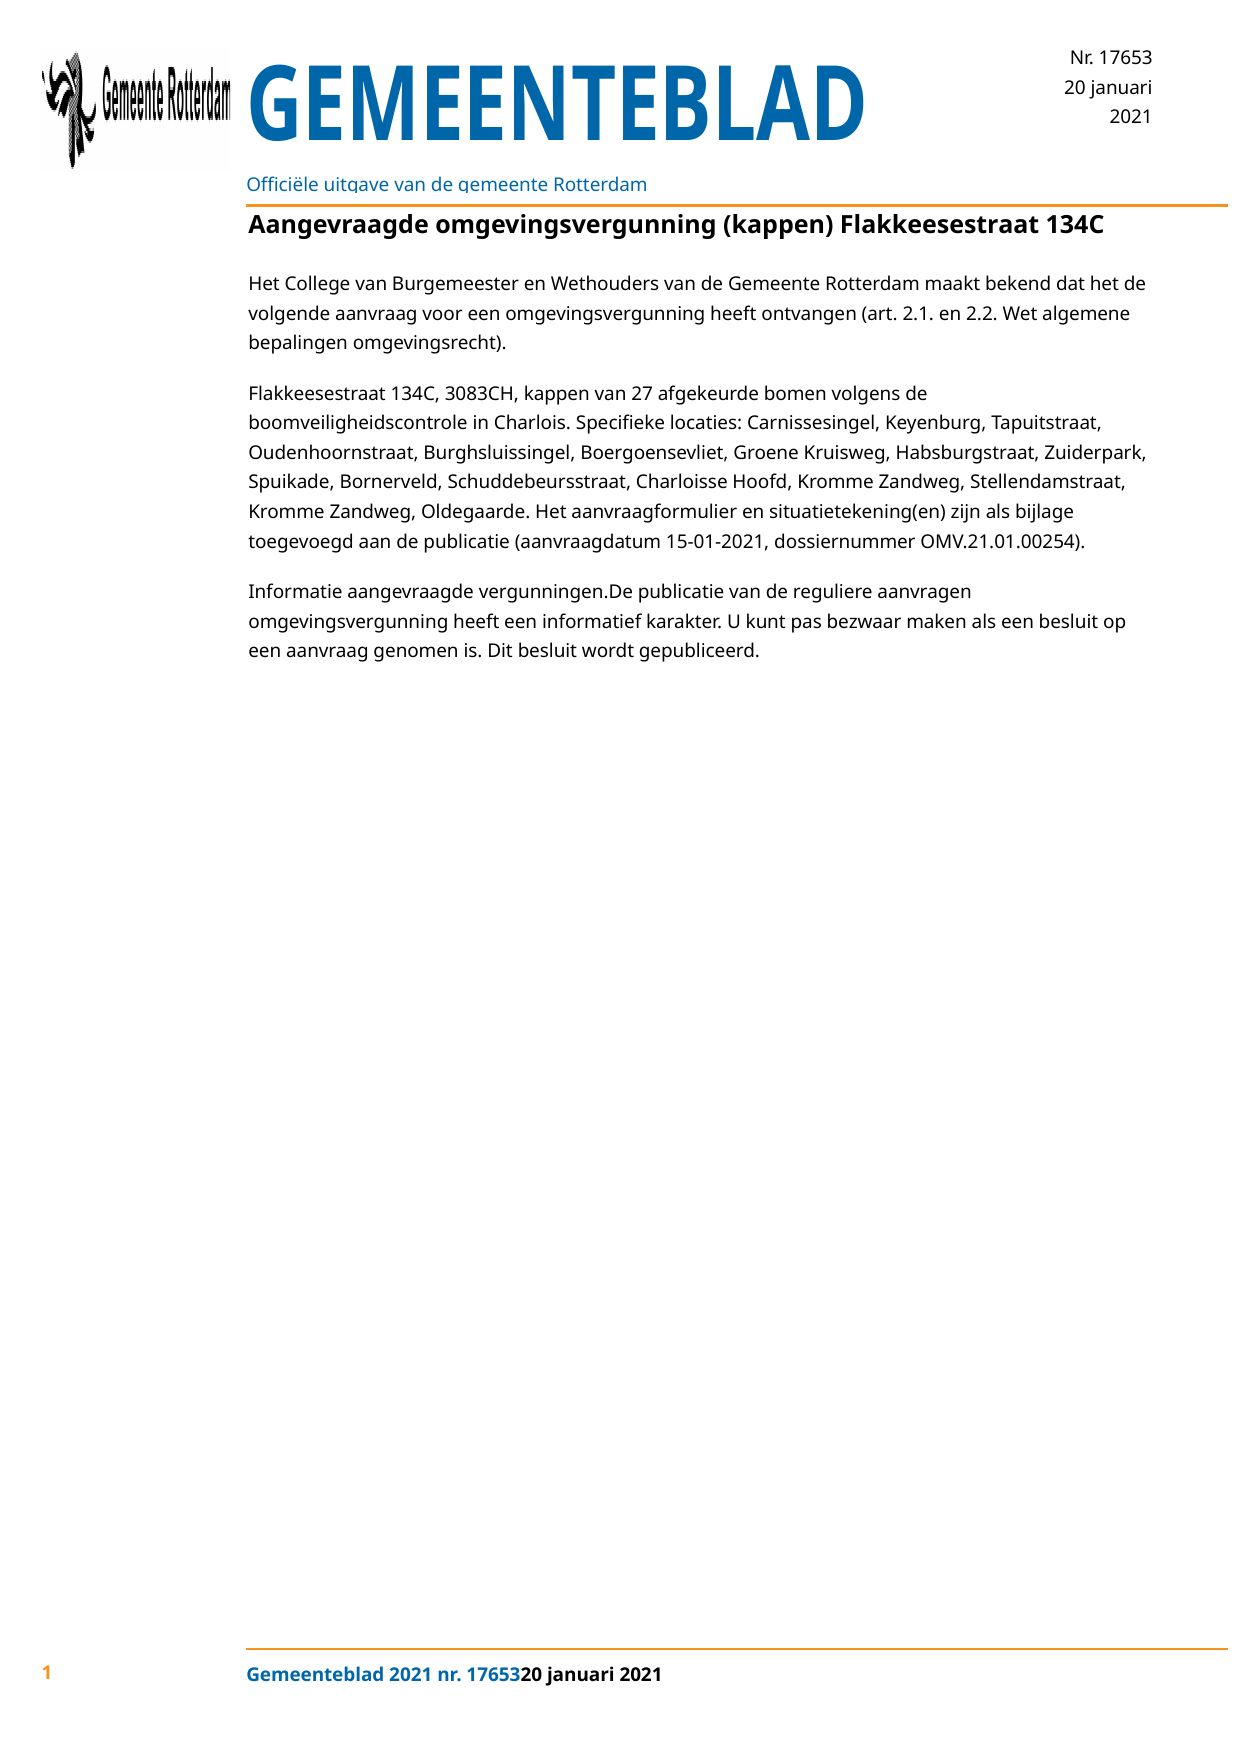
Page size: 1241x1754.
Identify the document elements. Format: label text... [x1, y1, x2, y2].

text Aangevraagde omgevingsvergunning (kappen) Flakkeesestraat 134C [248, 207, 1152, 241]
text Flakkeesestraat 134C, 3083CH, kappen van 27 afgekeurde bomen volgens de boomveiligheidscontrole in Charlois. Specifieke locaties: Carnissesingel, Keyenburg, Tapuitstraat, Oudenhoornstraat, Burghsluissingel, Boergoensevliet, Groene Kruisweg, Habsburgstraat, Zuiderpark, Spuikade, Bornerveld, Schuddebeursstraat, Charloisse Hoofd, Kromme Zandweg, Stellendamstraat, Kromme Zandweg, Oldegaarde. Het aanvraagformulier en situatietekening(en) zijn als bijlage toegevoegd aan de publicatie (aanvraagdatum 15-01-2021, dossiernummer OMV.21.01.00254). [248, 380, 1152, 553]
text Informatie aangevraagde vergunningen.De publicatie van de reguliere aanvragen omgevingsvergunning heeft een informatief karakter. U kunt pas bezwaar maken als een besluit op een aanvraag genomen is. Dit besluit wordt gepubliceerd. [248, 578, 1152, 663]
text Het College van Burgemeester en Wethouders van de Gemeente Rotterdam maakt bekend dat het de volgende aanvraag voor een omgevingsvergunning heeft ontvangen (art. 2.1. en 2.2. Wet algemene bepalingen omgevingsrecht). [248, 270, 1152, 355]
picture [41, 47, 231, 172]
